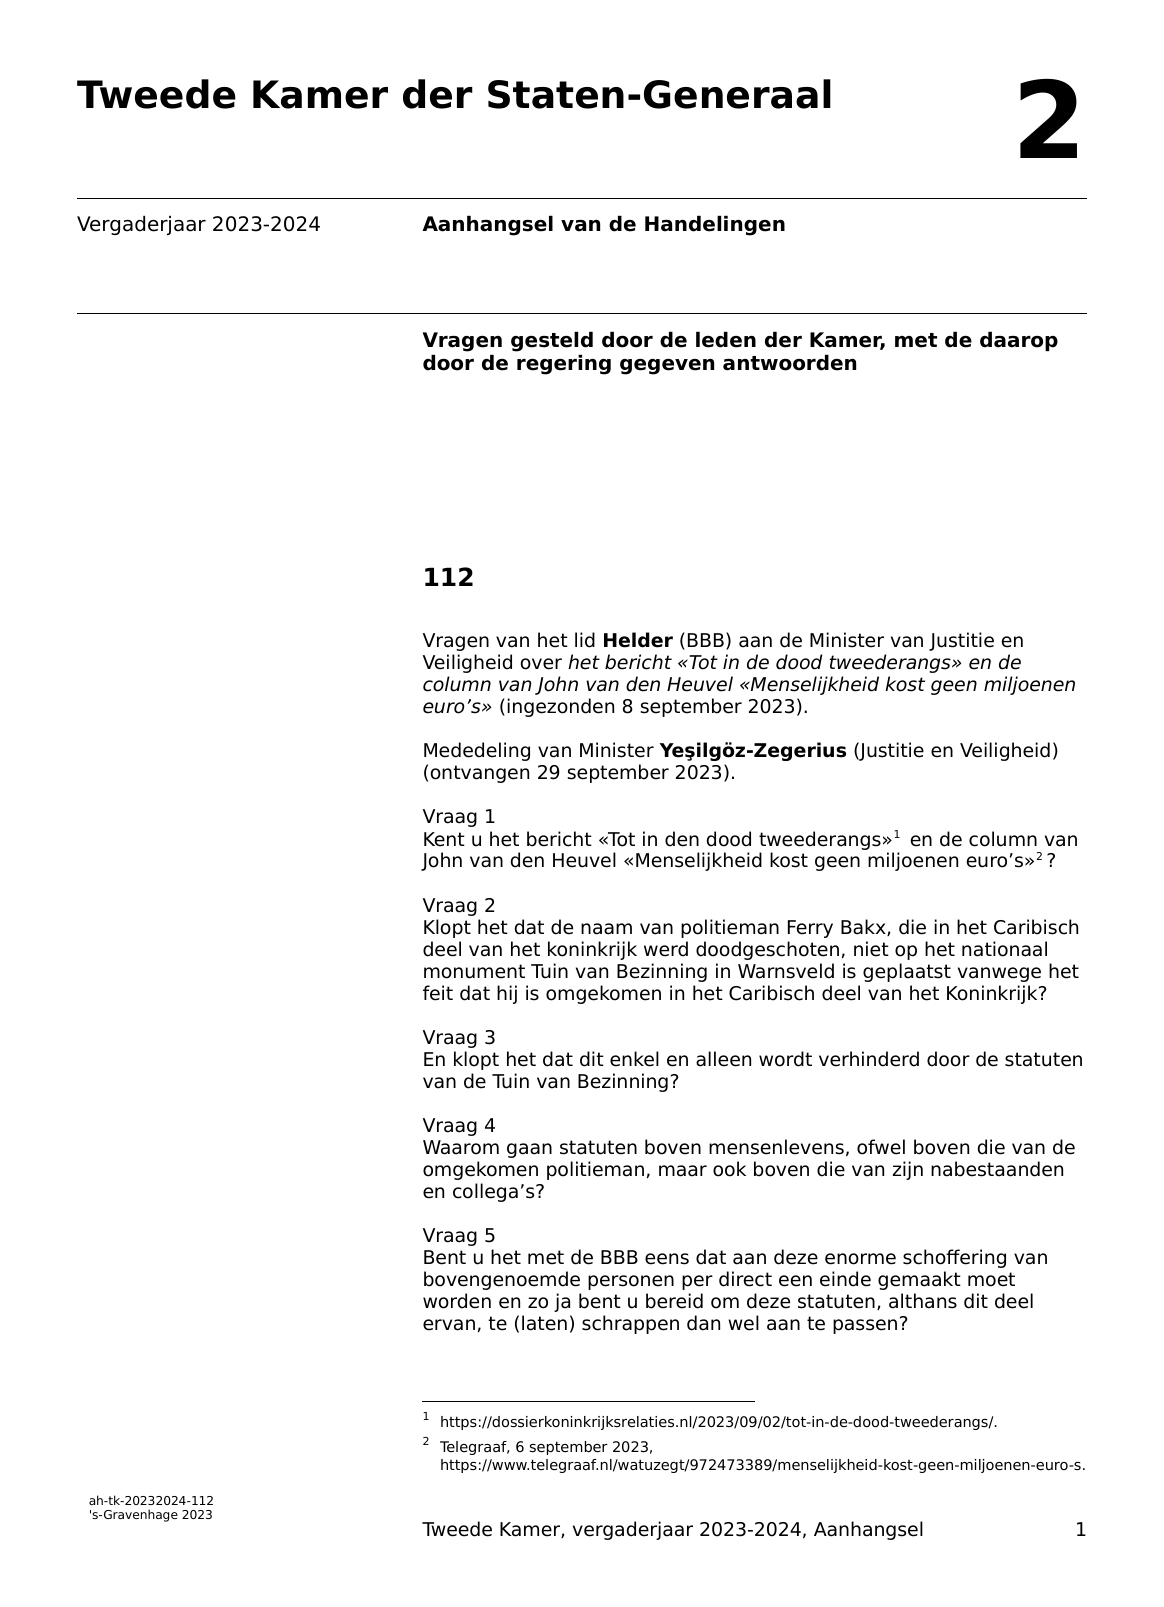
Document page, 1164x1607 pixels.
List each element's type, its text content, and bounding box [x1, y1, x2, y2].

table_cell Aanhangsel van de Handelingen [422, 199, 1087, 313]
table_cell [77, 314, 422, 375]
table_cell Vragen gesteld door de leden der Kamer, met de daarop door de regering gegeven antwoorden [422, 314, 1087, 375]
text Vraag 2 [422, 894, 1087, 917]
text Vragen van het lid Helder (BBB) aan de Minister van Justitie en Veiligheid over het bericht «Tot in de dood tweederangs» en de column van John van den Heuvel «Menselijkheid kost geen miljoenen euro’s» (ingezonden 8 september 2023). [422, 630, 1087, 718]
text 112 [422, 563, 1087, 592]
text Waarom gaan statuten boven mensenlevens, ofwel boven die van de omgekomen politieman, maar ook boven die van zijn nabestaanden en collega’s? [422, 1137, 1087, 1203]
table_header Tweede Kamer der Staten-Generaal [77, 59, 886, 198]
text Vraag 3 [422, 1027, 1087, 1049]
text Vraag 5 [422, 1225, 1087, 1247]
text En klopt het dat dit enkel en alleen wordt verhinderd door de statuten van de Tuin van Bezinning? [422, 1049, 1087, 1093]
text Klopt het dat de naam van politieman Ferry Bakx, die in het Caribisch deel van het koninkrijk werd doodgeschoten, niet op het nationaal monument Tuin van Bezinning in Warnsveld is geplaatst vanwege het feit dat hij is omgekomen in het Caribisch deel van het Koninkrijk? [422, 917, 1087, 1004]
text Vraag 1 [422, 806, 1087, 828]
text https://dossierkoninkrijksrelaties.nl/2023/09/02/tot-in-de-dood-tweederangs/. [422, 1410, 1087, 1432]
table_cell Vergaderjaar 2023-2024 [77, 199, 422, 313]
table_header 2 [886, 59, 1087, 198]
text Vraag 4 [422, 1115, 1087, 1137]
text Telegraaf, 6 september 2023, https://www.telegraaf.nl/watuzegt/972473389/menselijkheid-kost-geen-miljoenen-euro-s. [422, 1435, 1087, 1474]
text ah-tk-20232024-112 [88, 1494, 323, 1508]
text Kent u het bericht «Tot in den dood tweederangs» en de column van John van den Heuvel «Menselijkheid kost geen miljoenen euro’s»? [422, 828, 1087, 872]
text Bent u het met de BBB eens dat aan deze enorme schoffering van bovengenoemde personen per direct een einde gemaakt moet worden en zo ja bent u bereid om deze statuten, althans dit deel ervan, te (laten) schrappen dan wel aan te passen? [422, 1247, 1087, 1335]
text 's-Gravenhage 2023 [88, 1508, 323, 1522]
text Mededeling van Minister Yeşilgöz-Zegerius (Justitie en Veiligheid) (ontvangen 29 september 2023). [422, 740, 1087, 784]
